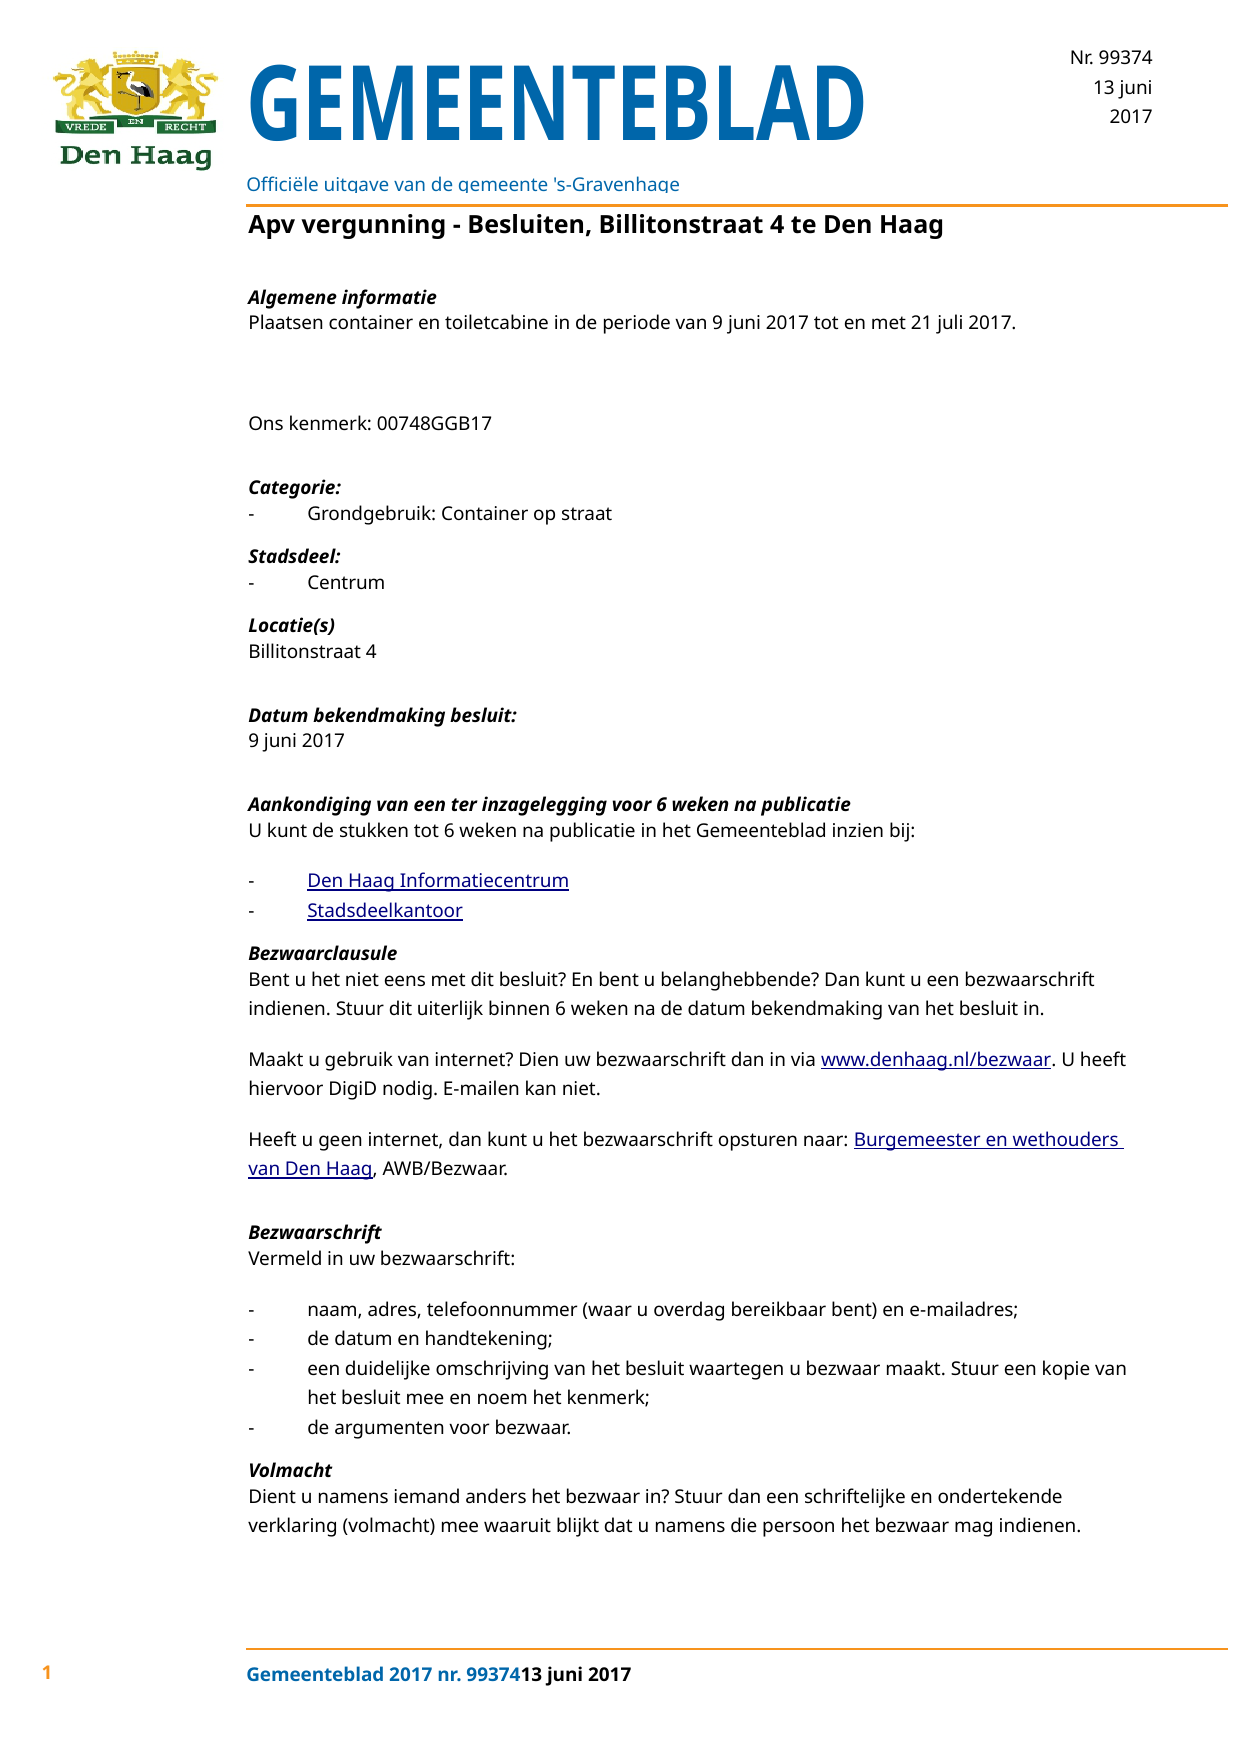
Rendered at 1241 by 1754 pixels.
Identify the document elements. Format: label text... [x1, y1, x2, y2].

list Grondgebruik: Container op straat [248, 500, 1152, 526]
text Datum bekendmaking besluit: [248, 702, 1152, 727]
list Den Haag Informatiecentrum [248, 868, 1152, 893]
text Categorie: [248, 474, 1152, 500]
text Plaatsen container en toiletcabine in de periode van 9 juni 2017 tot en met 21 juli 2017. [248, 309, 1152, 335]
text Heeft u geen internet, dan kunt u het bezwaarschrift opsturen naar: Burgemeester en wethouders van Den Haag, AWB/Bezwaar. [248, 1126, 1152, 1181]
text Bezwaarclausule [248, 940, 1152, 966]
text U kunt de stukken tot 6 weken na publicatie in het Gemeenteblad inzien bij: [248, 817, 1152, 843]
text Locatie(s) [248, 612, 1152, 638]
text Billitonstraat 4 [248, 638, 1152, 663]
text Algemene informatie [248, 284, 1152, 309]
list de argumenten voor bezwaar. [248, 1414, 1152, 1440]
list een duidelijke omschrijving van het besluit waartegen u bezwaar maakt. Stuur een kopie van het besluit mee en noem het kenmerk; [248, 1355, 1152, 1410]
list naam, adres, telefoonnummer (waar u overdag bereikbaar bent) en e-mailadres; [248, 1296, 1152, 1321]
text Maakt u gebruik van internet? Dien uw bezwaarschrift dan in via www.denhaag.nl/bezwaar. U heeft hiervoor DigiD nodig. E-mailen kan niet. [248, 1046, 1152, 1101]
text Dient u namens iemand anders het bezwaar in? Stuur dan een schriftelijke en ondertekende verklaring (volmacht) mee waaruit blijkt dat u namens die persoon het bezwaar mag indienen. [248, 1483, 1152, 1538]
picture [41, 47, 231, 172]
text 9 juni 2017 [248, 727, 1152, 753]
text Vermeld in uw bezwaarschrift: [248, 1245, 1152, 1271]
text Ons kenmerk: 00748GGB17 [248, 410, 1152, 436]
list de datum en handtekening; [248, 1325, 1152, 1351]
list Stadsdeelkantoor [248, 897, 1152, 923]
text Aankondiging van een ter inzagelegging voor 6 weken na publicatie [248, 791, 1152, 817]
text Apv vergunning - Besluiten, Billitonstraat 4 te Den Haag [248, 207, 1152, 241]
list Centrum [248, 569, 1152, 595]
text Volmacht [248, 1457, 1152, 1483]
text Bezwaarschrift [248, 1219, 1152, 1245]
text Bent u het niet eens met dit besluit? En bent u belanghebbende? Dan kunt u een bezwaarschrift indienen. Stuur dit uiterlijk binnen 6 weken na de datum bekendmaking van het besluit in. [248, 966, 1152, 1021]
text Stadsdeel: [248, 543, 1152, 569]
